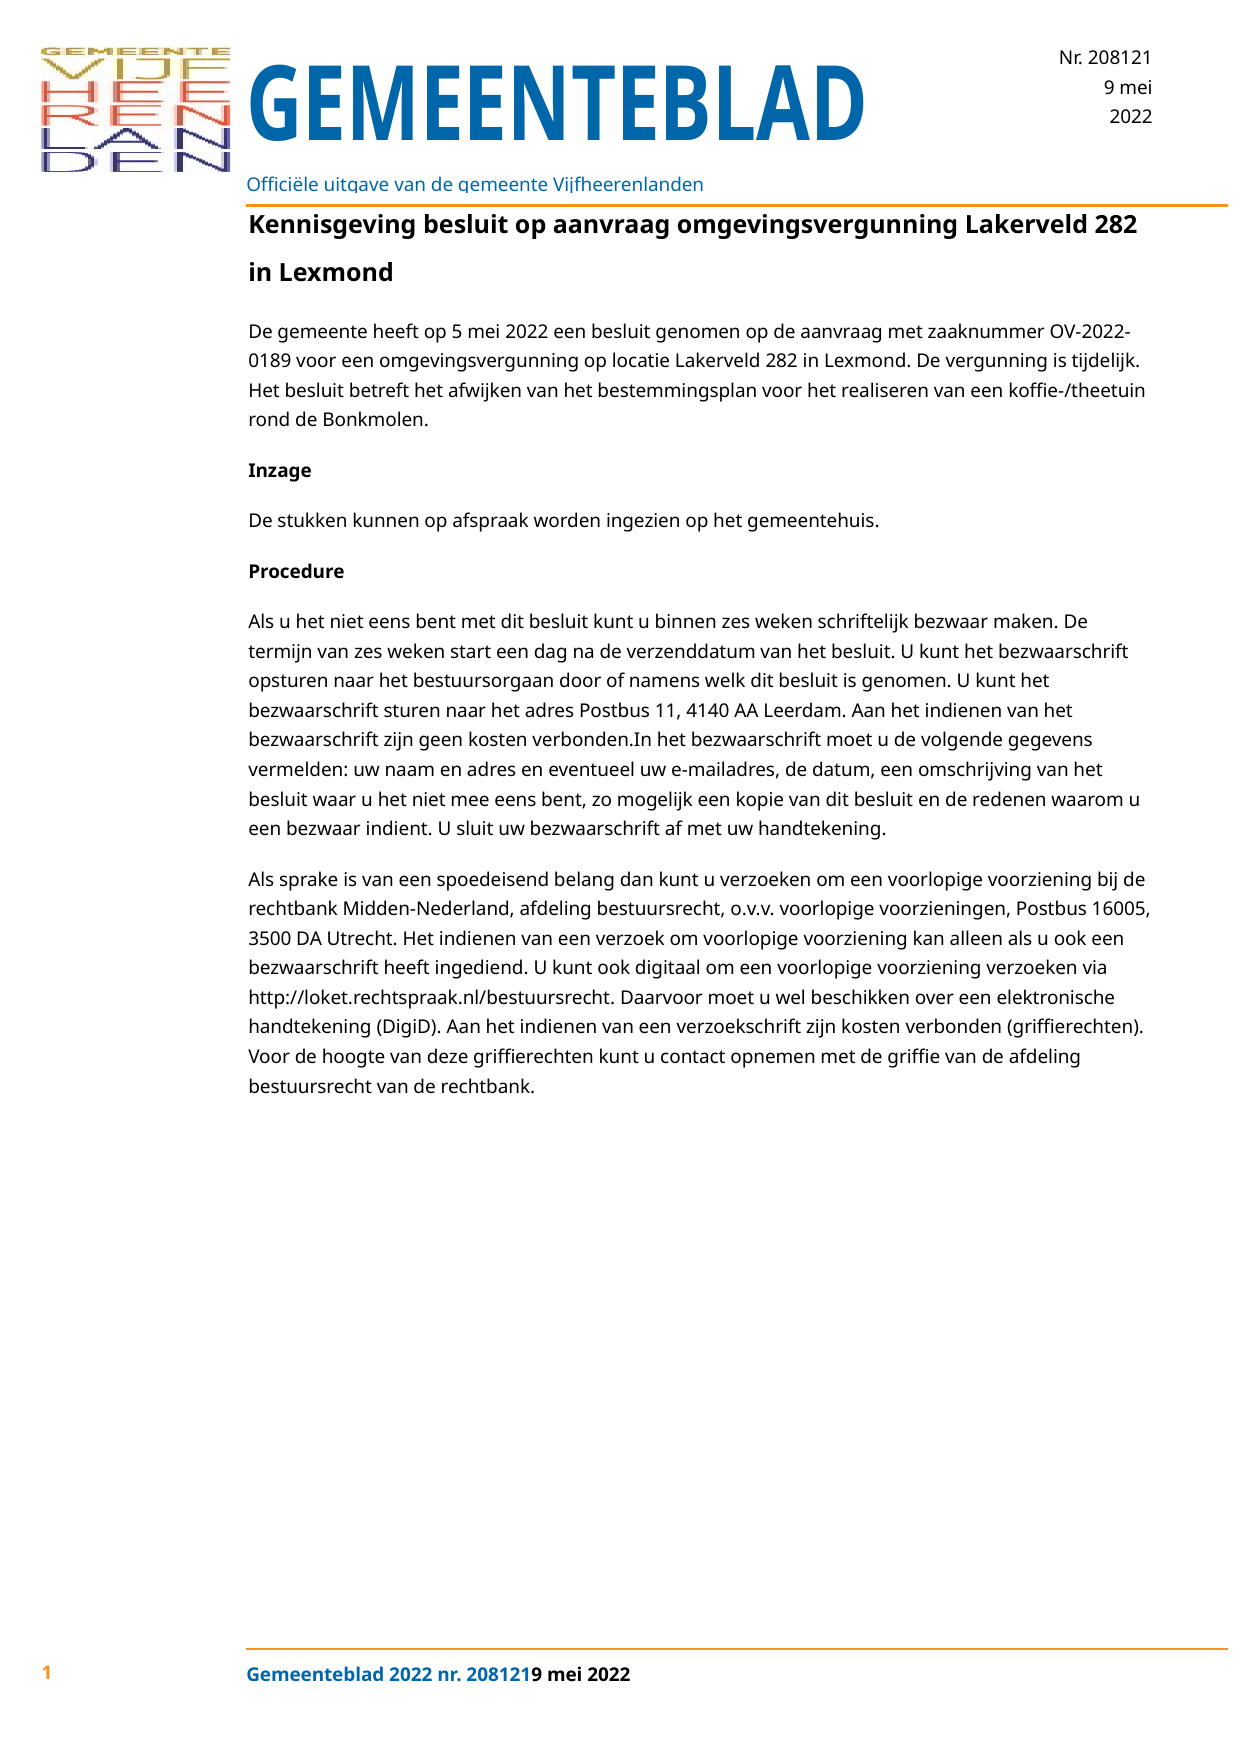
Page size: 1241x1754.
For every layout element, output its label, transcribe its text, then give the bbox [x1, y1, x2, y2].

text Inzage [248, 457, 1152, 483]
text Als sprake is van een spoedeisend belang dan kunt u verzoeken om een voorlopige voorziening bij de rechtbank Midden-Nederland, afdeling bestuursrecht, o.v.v. voorlopige voorzieningen, Postbus 16005, 3500 DA Utrecht. Het indienen van een verzoek om voorlopige voorziening kan alleen als u ook een bezwaarschrift heeft ingediend. U kunt ook digitaal om een voorlopige voorziening verzoeken via http://loket.rechtspraak.nl/bestuursrecht. Daarvoor moet u wel beschikken over een elektronische handtekening (DigiD). Aan het indienen van een verzoekschrift zijn kosten verbonden (griffierechten). Voor de hoogte van deze griffierechten kunt u contact opnemen met de griffie van de afdeling bestuursrecht van de rechtbank. [248, 866, 1152, 1099]
text Procedure [248, 558, 1152, 584]
text Als u het niet eens bent met dit besluit kunt u binnen zes weken schriftelijk bezwaar maken. De termijn van zes weken start een dag na de verzenddatum van het besluit. U kunt het bezwaarschrift opsturen naar het bestuursorgaan door of namens welk dit besluit is genomen. U kunt het bezwaarschrift sturen naar het adres Postbus 11, 4140 AA Leerdam. Aan het indienen van het bezwaarschrift zijn geen kosten verbonden.In het bezwaarschrift moet u de volgende gegevens vermelden: uw naam en adres en eventueel uw e-mailadres, de datum, een omschrijving van het besluit waar u het niet mee eens bent, zo mogelijk een kopie van dit besluit en de redenen waarom u een bezwaar indient. U sluit uw bezwaarschrift af met uw handtekening. [248, 608, 1152, 841]
text De gemeente heeft op 5 mei 2022 een besluit genomen op de aanvraag met zaaknummer OV-2022-0189 voor een omgevingsvergunning op locatie Lakerveld 282 in Lexmond. De vergunning is tijdelijk. Het besluit betreft het afwijken van het bestemmingsplan voor het realiseren van een koffie-/theetuin rond de Bonkmolen. [248, 318, 1152, 432]
text Kennisgeving besluit op aanvraag omgevingsvergunning Lakerveld 282 in Lexmond [248, 207, 1152, 288]
picture [41, 47, 231, 172]
text De stukken kunnen op afspraak worden ingezien op het gemeentehuis. [248, 507, 1152, 533]
